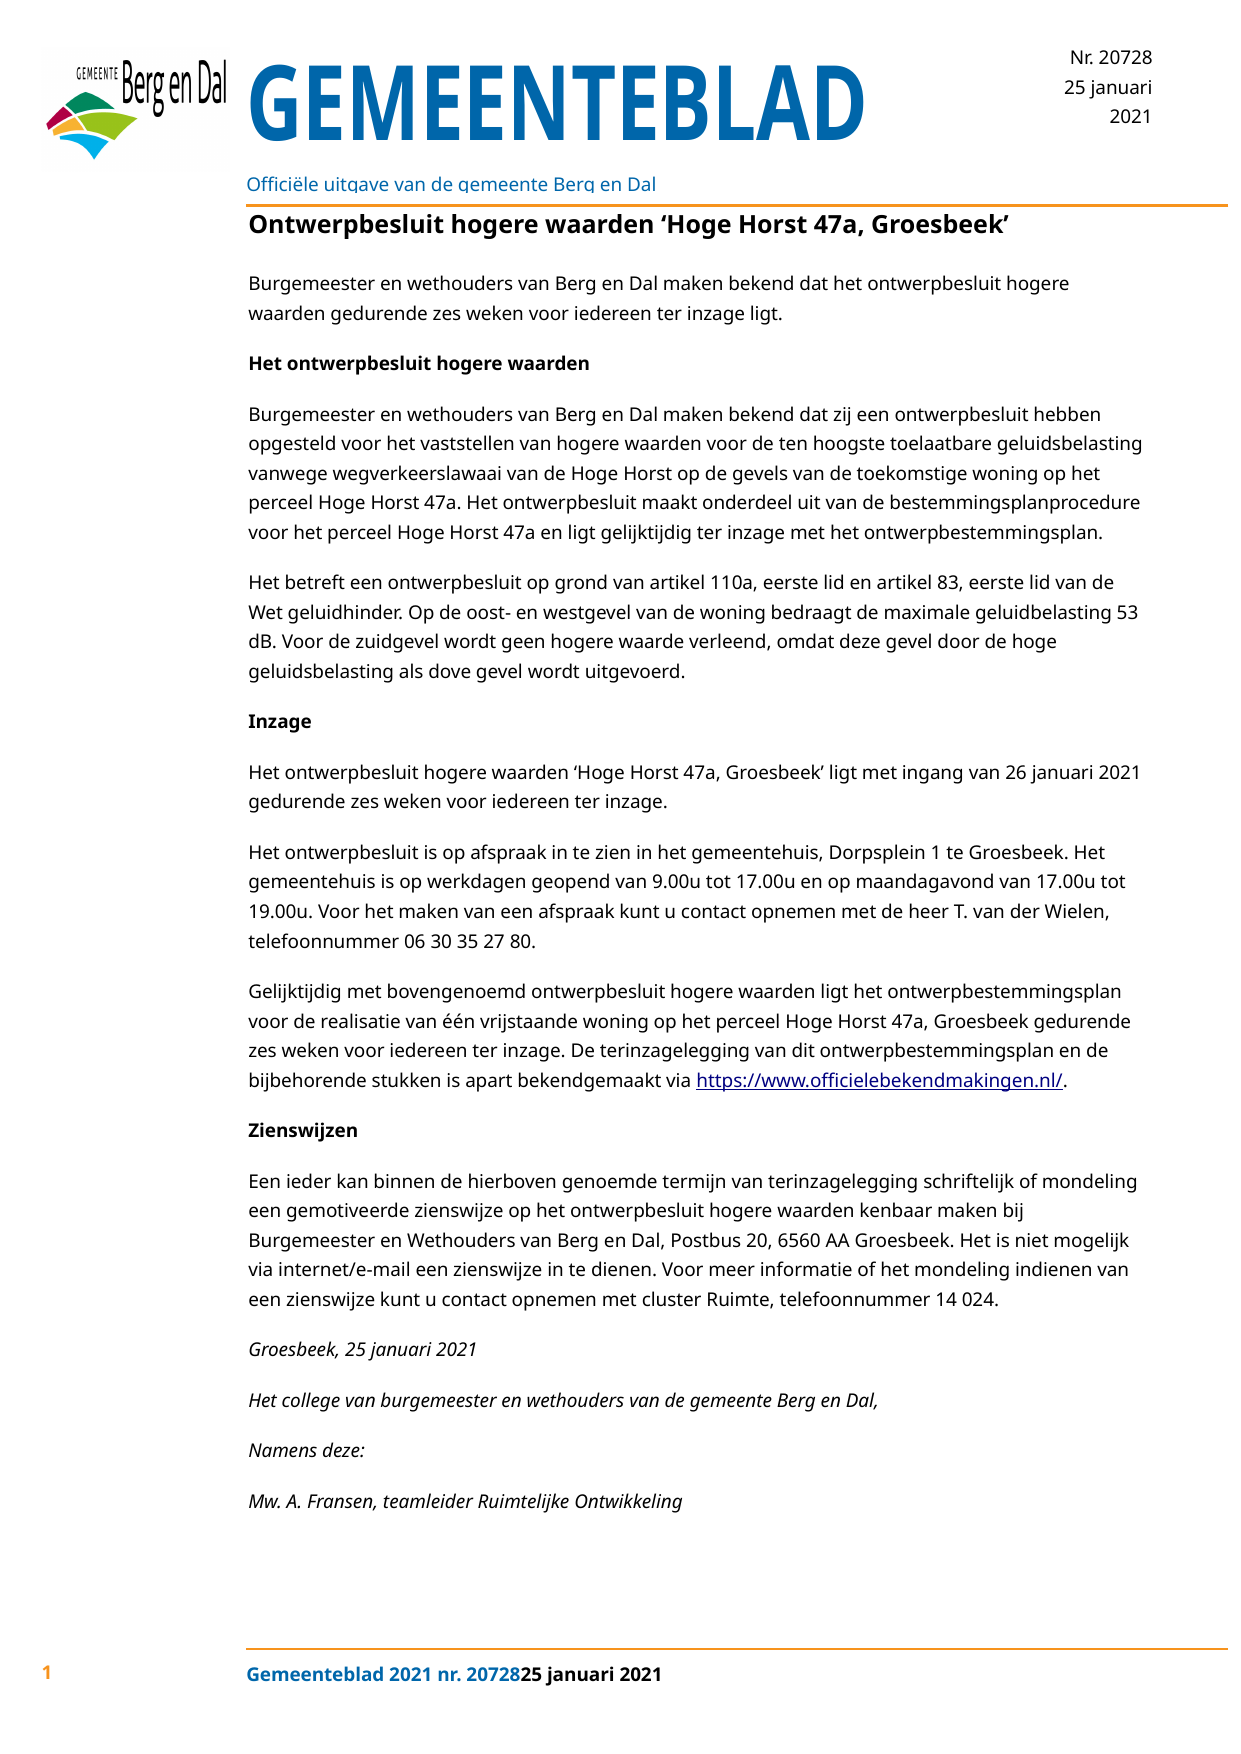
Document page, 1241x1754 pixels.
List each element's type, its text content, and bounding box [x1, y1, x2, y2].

text Het betreft een ontwerpbesluit op grond van artikel 110a, eerste lid en artikel 83, eerste lid van de Wet geluidhinder. Op de oost- en westgevel van de woning bedraagt de maximale geluidbelasting 53 dB. Voor de zuidgevel wordt geen hogere waarde verleend, omdat deze gevel door de hoge geluidsbelasting als dove gevel wordt uitgevoerd. [248, 569, 1152, 684]
text Mw. A. Fransen, teamleider Ruimtelijke Ontwikkeling [248, 1488, 1152, 1513]
text Het ontwerpbesluit hogere waarden ‘Hoge Horst 47a, Groesbeek’ ligt met ingang van 26 januari 2021 gedurende zes weken voor iedereen ter inzage. [248, 759, 1152, 814]
text Zienswijzen [248, 1117, 1152, 1143]
text Het ontwerpbesluit hogere waarden [248, 350, 1152, 376]
text Ontwerpbesluit hogere waarden ‘Hoge Horst 47a, Groesbeek’ [248, 207, 1152, 241]
picture [41, 47, 231, 172]
text Gelijktijdig met bovengenoemd ontwerpbesluit hogere waarden ligt het ontwerpbestemmingsplan voor de realisatie van één vrijstaande woning op het perceel Hoge Horst 47a, Groesbeek gedurende zes weken voor iedereen ter inzage. De terinzagelegging van dit ontwerpbestemmingsplan en de bijbehorende stukken is apart bekendgemaakt via https://www.officielebekendmakingen.nl/. [248, 978, 1152, 1093]
text Burgemeester en wethouders van Berg en Dal maken bekend dat het ontwerpbesluit hogere waarden gedurende zes weken voor iedereen ter inzage ligt. [248, 270, 1152, 326]
text Het college van burgemeester en wethouders van de gemeente Berg en Dal, [248, 1387, 1152, 1413]
text Namens deze: [248, 1437, 1152, 1463]
text Burgemeester en wethouders van Berg en Dal maken bekend dat zij een ontwerpbesluit hebben opgesteld voor het vaststellen van hogere waarden voor de ten hoogste toelaatbare geluidsbelasting vanwege wegverkeerslawaai van de Hoge Horst op de gevels van de toekomstige woning op het perceel Hoge Horst 47a. Het ontwerpbesluit maakt onderdeel uit van de bestemmingsplanprocedure voor het perceel Hoge Horst 47a en ligt gelijktijdig ter inzage met het ontwerpbestemmingsplan. [248, 401, 1152, 545]
text Het ontwerpbesluit is op afspraak in te zien in het gemeentehuis, Dorpsplein 1 te Groesbeek. Het gemeentehuis is op werkdagen geopend van 9.00u tot 17.00u en op maandagavond van 17.00u tot 19.00u. Voor het maken van een afspraak kunt u contact opnemen met de heer T. van der Wielen, telefoonnummer 06 30 35 27 80. [248, 839, 1152, 953]
text Een ieder kan binnen de hierboven genoemde termijn van terinzagelegging schriftelijk of mondeling een gemotiveerde zienswijze op het ontwerpbesluit hogere waarden kenbaar maken bij Burgemeester en Wethouders van Berg en Dal, Postbus 20, 6560 AA Groesbeek. Het is niet mogelijk via internet/e-mail een zienswijze in te dienen. Voor meer informatie of het mondeling indienen van een zienswijze kunt u contact opnemen met cluster Ruimte, telefoonnummer 14 024. [248, 1168, 1152, 1312]
text Inzage [248, 709, 1152, 734]
text Groesbeek, 25 januari 2021 [248, 1337, 1152, 1362]
